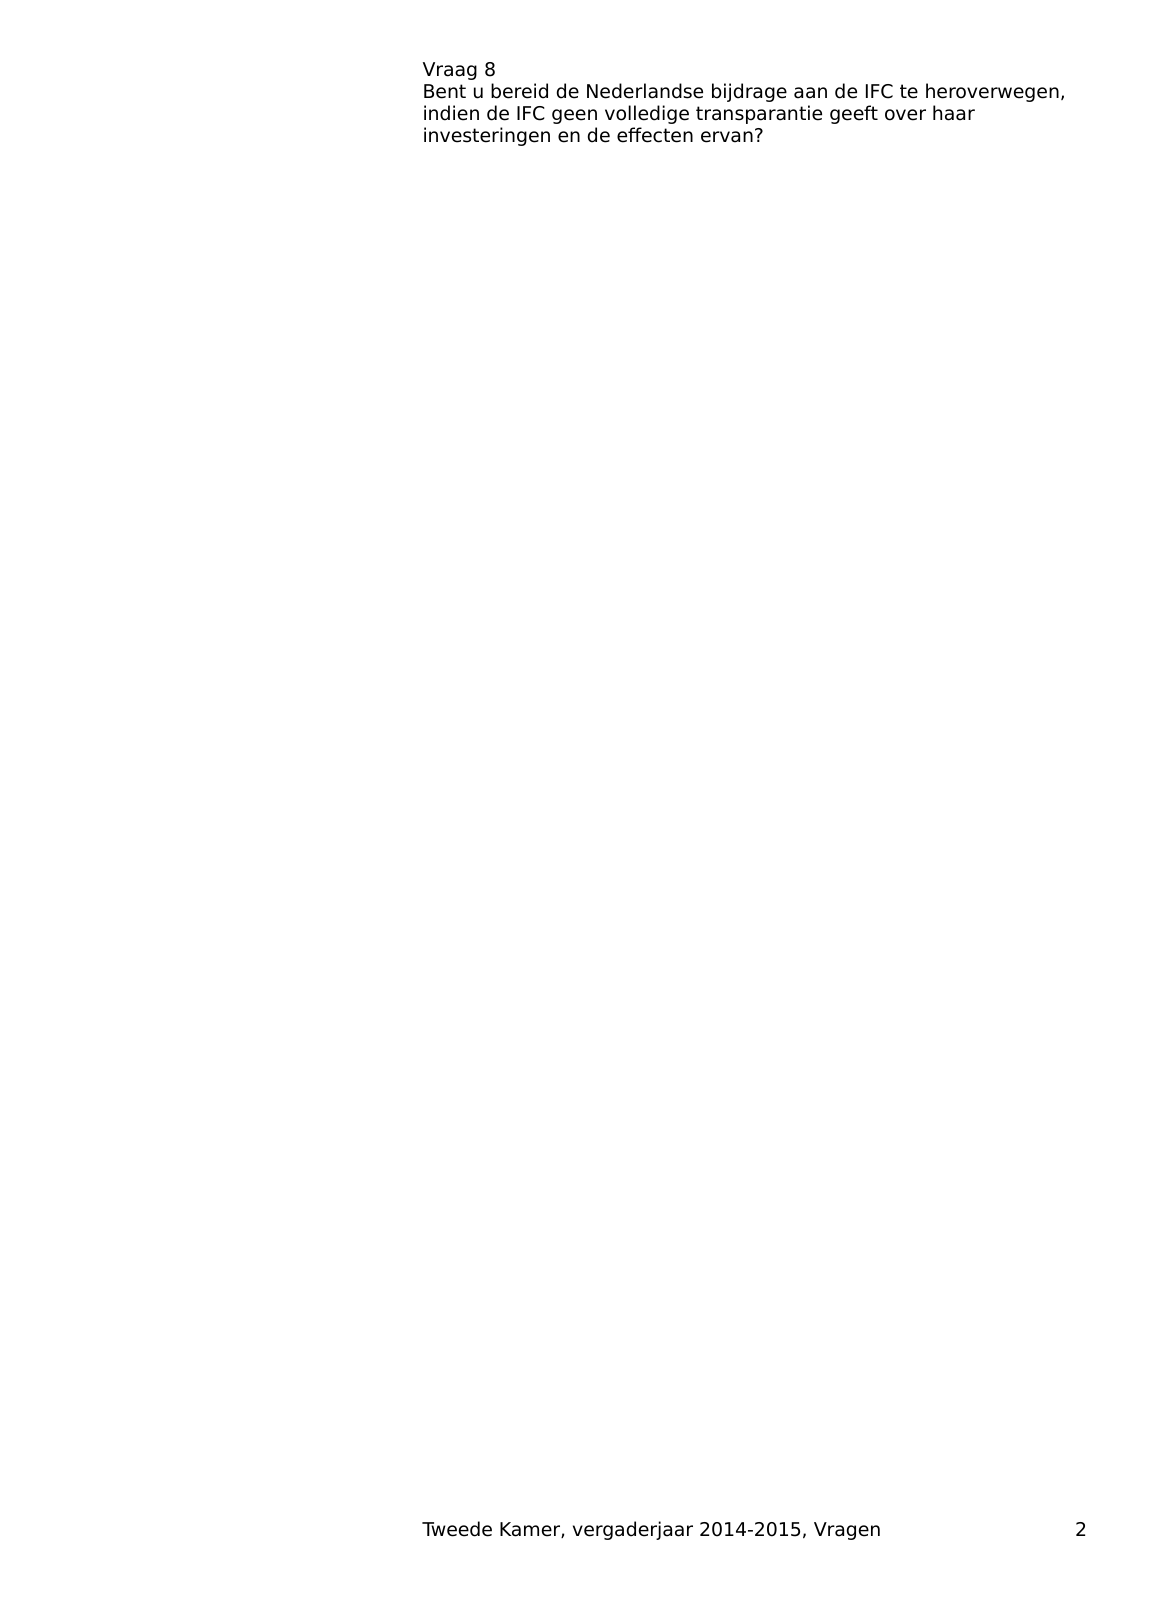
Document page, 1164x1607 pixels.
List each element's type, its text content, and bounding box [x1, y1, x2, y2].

text Vraag 8 [422, 59, 1087, 81]
text Bent u bereid de Nederlandse bijdrage aan de IFC te heroverwegen, indien de IFC geen volledige transparantie geeft over haar investeringen en de effecten ervan? [422, 81, 1087, 147]
